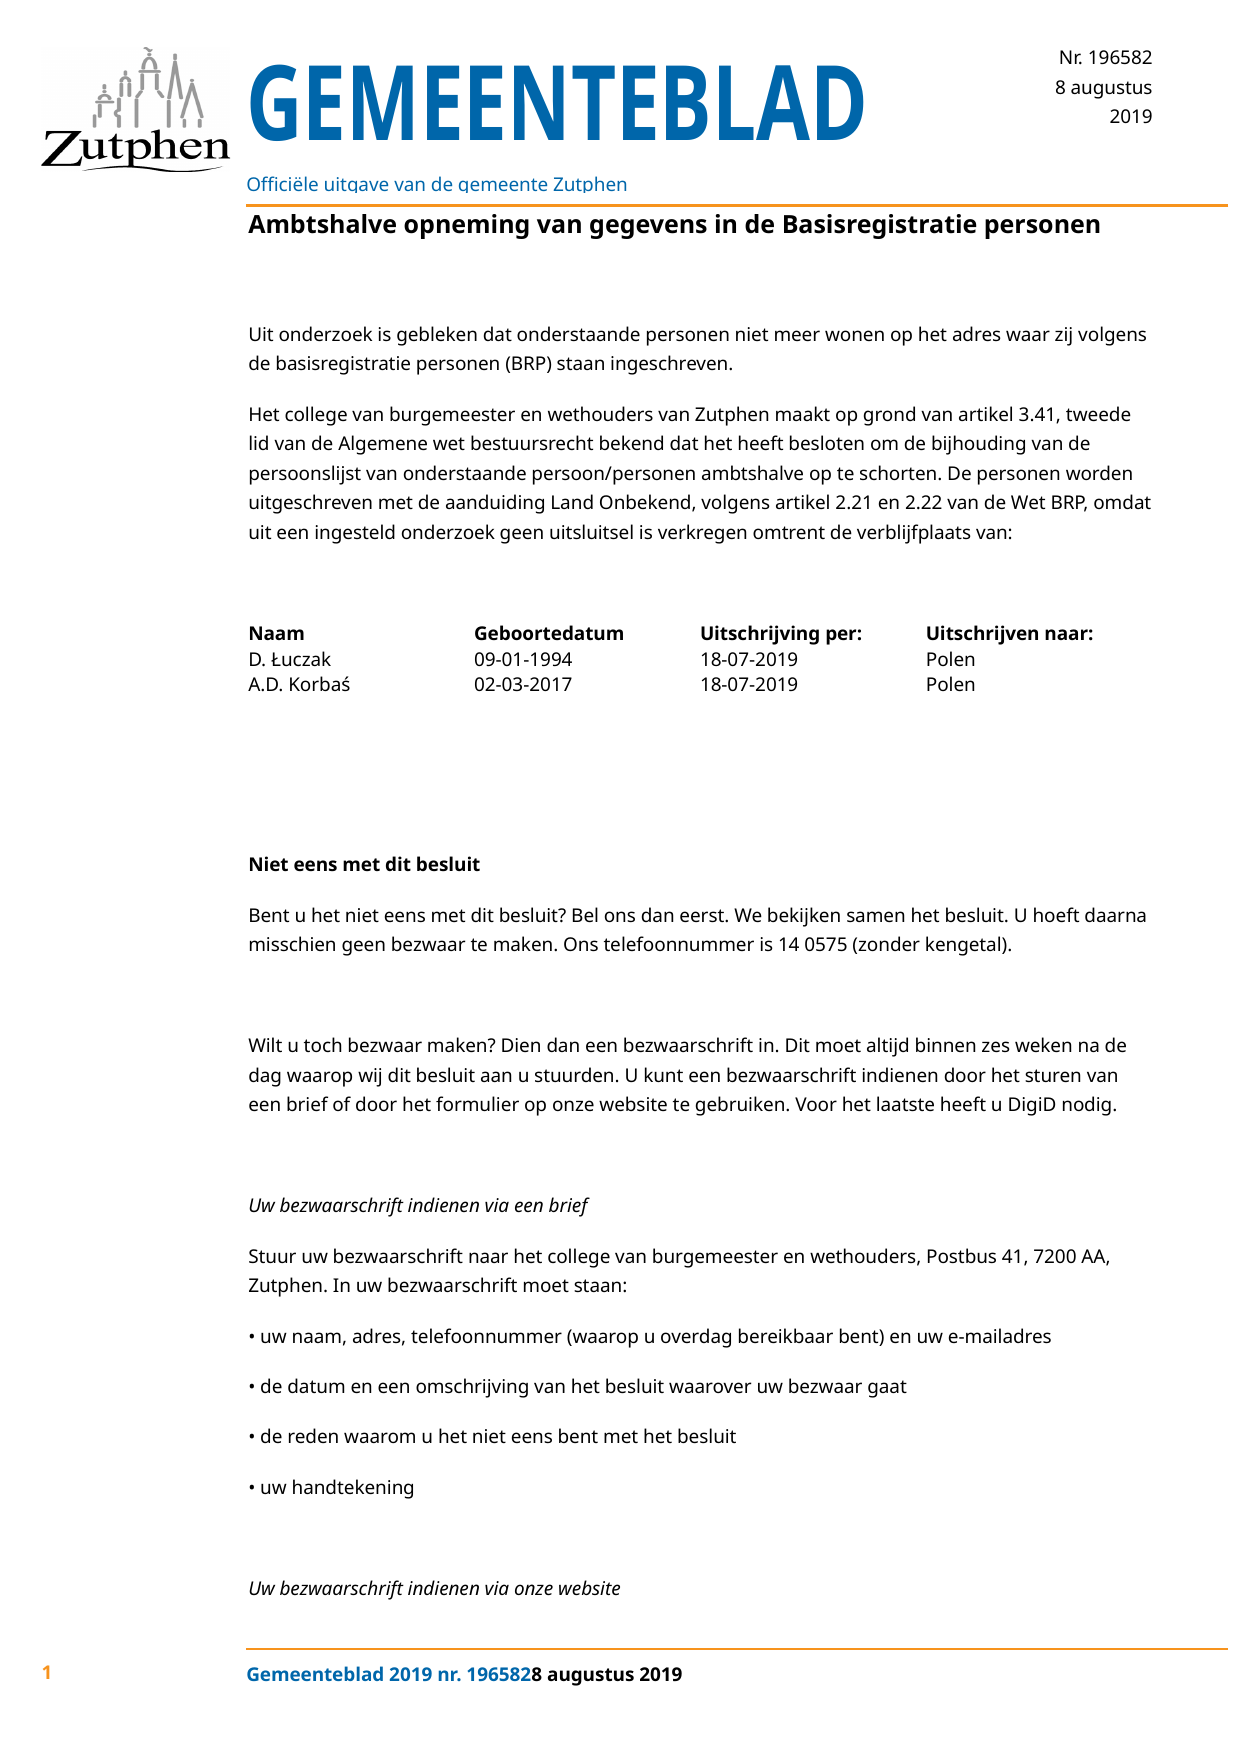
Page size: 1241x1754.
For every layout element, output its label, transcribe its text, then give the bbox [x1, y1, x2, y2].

text • uw handtekening [248, 1474, 1152, 1500]
text • de reden waarom u het niet eens bent met het besluit [248, 1424, 1152, 1449]
text Uw bezwaarschrift indienen via onze website [248, 1575, 1152, 1601]
table_cell 09-01-1994 [474, 646, 700, 671]
table_header Geboortedatum [474, 620, 700, 646]
text Wilt u toch bezwaar maken? Dien dan een bezwaarschrift in. Dit moet altijd binnen zes weken na de dag waarop wij dit besluit aan u stuurden. U kunt een bezwaarschrift indienen door het sturen van een brief of door het formulier op onze website te gebruiken. Voor het laatste heeft u DigiD nodig. [248, 1032, 1152, 1117]
table_cell 02-03-2017 [474, 671, 700, 697]
picture [41, 47, 231, 172]
table_cell 18-07-2019 [700, 646, 926, 671]
table_cell 18-07-2019 [700, 671, 926, 697]
table_cell D. Łuczak [248, 646, 474, 671]
text Uw bezwaarschrift indienen via een brief [248, 1192, 1152, 1218]
text Bent u het niet eens met dit besluit? Bel ons dan eerst. We bekijken samen het besluit. U hoeft daarna misschien geen bezwaar te maken. Ons telefoonnummer is 14 0575 (zonder kengetal). [248, 902, 1152, 957]
table_cell Polen [926, 646, 1152, 671]
text Stuur uw bezwaarschrift naar het college van burgemeester en wethouders, Postbus 41, 7200 AA, Zutphen. In uw bezwaarschrift moet staan: [248, 1243, 1152, 1298]
table_header Naam [248, 620, 474, 646]
text • uw naam, adres, telefoonnummer (waarop u overdag bereikbaar bent) en uw e-mailadres [248, 1323, 1152, 1349]
table_header Uitschrijving per: [700, 620, 926, 646]
text • de datum en een omschrijving van het besluit waarover uw bezwaar gaat [248, 1373, 1152, 1399]
text Ambtshalve opneming van gegevens in de Basisregistratie personen [248, 207, 1152, 241]
table_cell Polen [926, 671, 1152, 697]
table_header Uitschrijven naar: [926, 620, 1152, 646]
text Uit onderzoek is gebleken dat onderstaande personen niet meer wonen op het adres waar zij volgens de basisregistratie personen (BRP) staan ingeschreven. [248, 321, 1152, 376]
text Niet eens met dit besluit [248, 852, 1152, 877]
table_cell A.D. Korbaś [248, 671, 474, 697]
text Het college van burgemeester en wethouders van Zutphen maakt op grond van artikel 3.41, tweede lid van de Algemene wet bestuursrecht bekend dat het heeft besloten om de bijhouding van de persoonslijst van onderstaande persoon/personen ambtshalve op te schorten. De personen worden uitgeschreven met de aanduiding Land Onbekend, volgens artikel 2.21 en 2.22 van de Wet BRP, omdat uit een ingesteld onderzoek geen uitsluitsel is verkregen omtrent de verblijfplaats van: [248, 401, 1152, 545]
